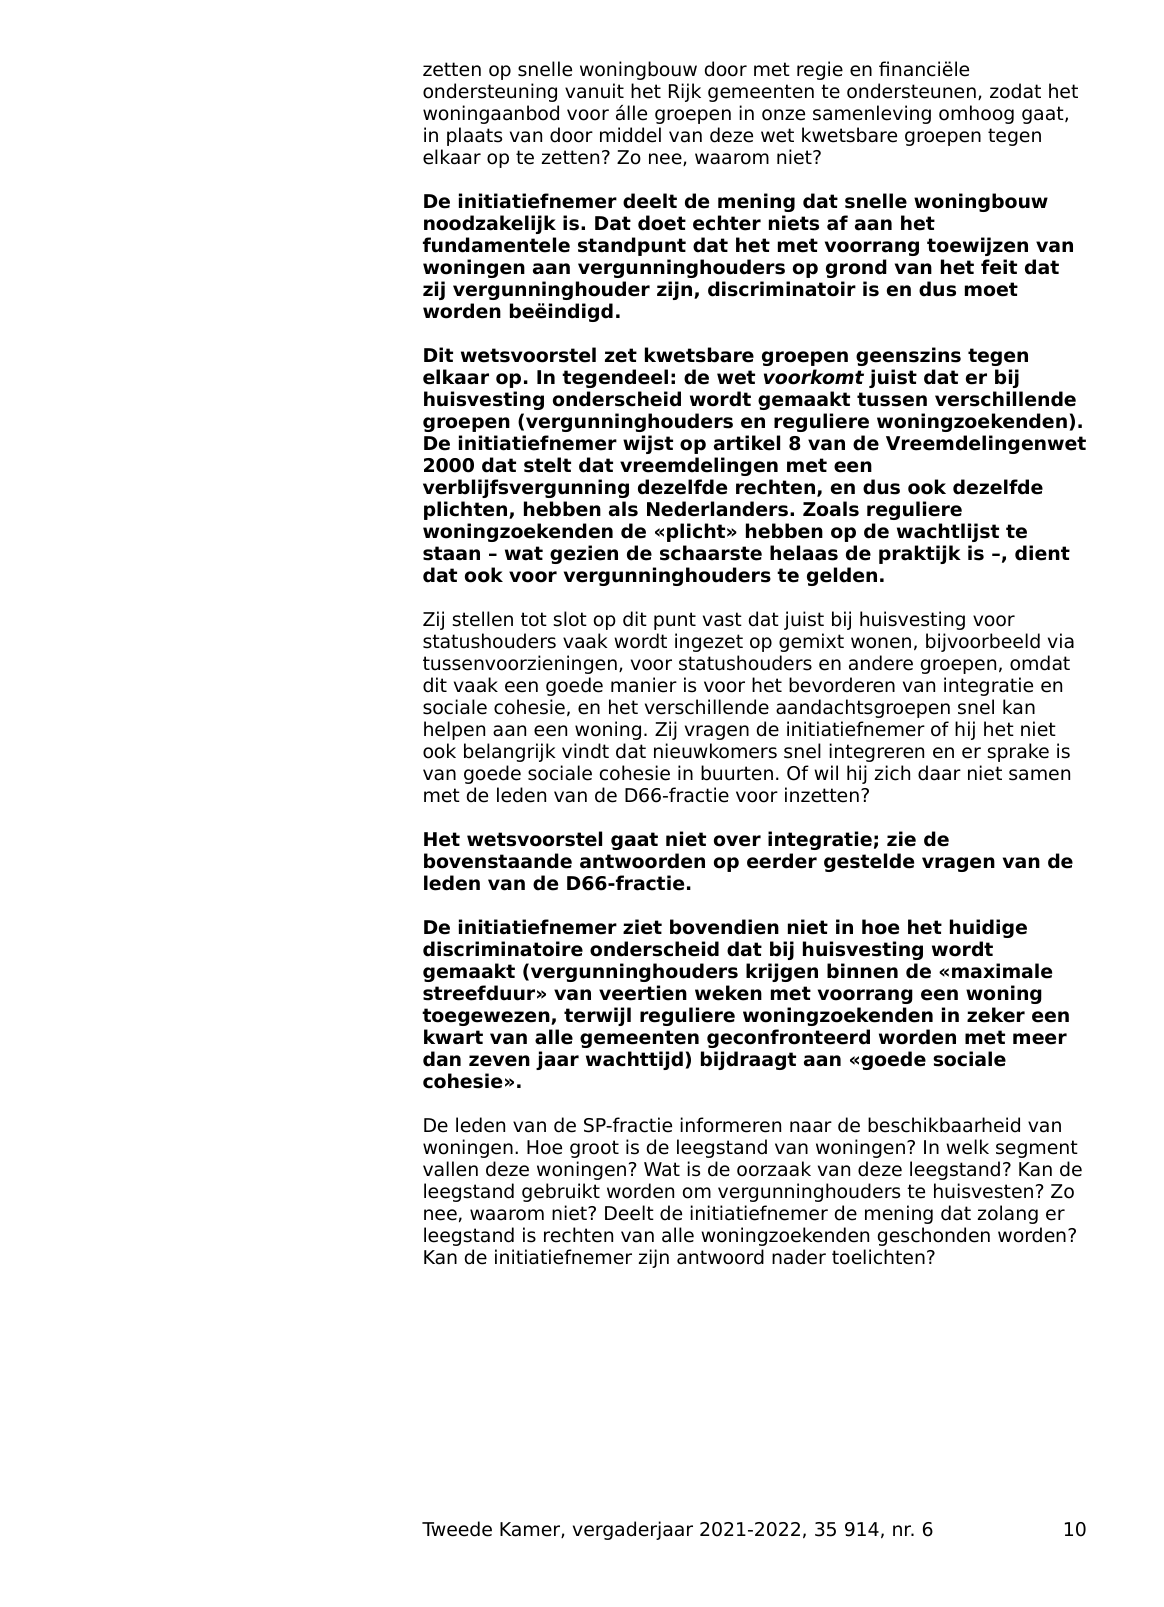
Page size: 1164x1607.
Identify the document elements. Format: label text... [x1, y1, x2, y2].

text De initiatiefnemer ziet bovendien niet in hoe het huidige discriminatoire onderscheid dat bij huisvesting wordt gemaakt (vergunninghouders krijgen binnen de «maximale streefduur» van veertien weken met voorrang een woning toegewezen, terwijl reguliere woningzoekenden in zeker een kwart van alle gemeenten geconfronteerd worden met meer dan zeven jaar wachttijd) bijdraagt aan «goede sociale cohesie». [422, 917, 1087, 1093]
text zetten op snelle woningbouw door met regie en financiële ondersteuning vanuit het Rijk gemeenten te ondersteunen, zodat het woningaanbod voor álle groepen in onze samenleving omhoog gaat, in plaats van door middel van deze wet kwetsbare groepen tegen elkaar op te zetten? Zo nee, waarom niet? [422, 59, 1087, 169]
text Zij stellen tot slot op dit punt vast dat juist bij huisvesting voor statushouders vaak wordt ingezet op gemixt wonen, bijvoorbeeld via tussenvoorzieningen, voor statushouders en andere groepen, omdat dit vaak een goede manier is voor het bevorderen van integratie en sociale cohesie, en het verschillende aandachtsgroepen snel kan helpen aan een woning. Zij vragen de initiatiefnemer of hij het niet ook belangrijk vindt dat nieuwkomers snel integreren en er sprake is van goede sociale cohesie in buurten. Of wil hij zich daar niet samen met de leden van de D66-fractie voor inzetten? [422, 609, 1087, 807]
text Het wetsvoorstel gaat niet over integratie; zie de bovenstaande antwoorden op eerder gestelde vragen van de leden van de D66-fractie. [422, 829, 1087, 895]
text De leden van de SP-fractie informeren naar de beschikbaarheid van woningen. Hoe groot is de leegstand van woningen? In welk segment vallen deze woningen? Wat is de oorzaak van deze leegstand? Kan de leegstand gebruikt worden om vergunninghouders te huisvesten? Zo nee, waarom niet? Deelt de initiatiefnemer de mening dat zolang er leegstand is rechten van alle woningzoekenden geschonden worden? Kan de initiatiefnemer zijn antwoord nader toelichten? [422, 1115, 1087, 1269]
text Dit wetsvoorstel zet kwetsbare groepen geenszins tegen elkaar op. In tegendeel: de wet voorkomt juist dat er bij huisvesting onderscheid wordt gemaakt tussen verschillende groepen (vergunninghouders en reguliere woningzoekenden). De initiatiefnemer wijst op artikel 8 van de Vreemdelingenwet 2000 dat stelt dat vreemdelingen met een verblijfsvergunning dezelfde rechten, en dus ook dezelfde plichten, hebben als Nederlanders. Zoals reguliere woningzoekenden de «plicht» hebben op de wachtlijst te staan – wat gezien de schaarste helaas de praktijk is –, dient dat ook voor vergunninghouders te gelden. [422, 345, 1087, 587]
text De initiatiefnemer deelt de mening dat snelle woningbouw noodzakelijk is. Dat doet echter niets af aan het fundamentele standpunt dat het met voorrang toewijzen van woningen aan vergunninghouders op grond van het feit dat zij vergunninghouder zijn, discriminatoir is en dus moet worden beëindigd. [422, 191, 1087, 323]
